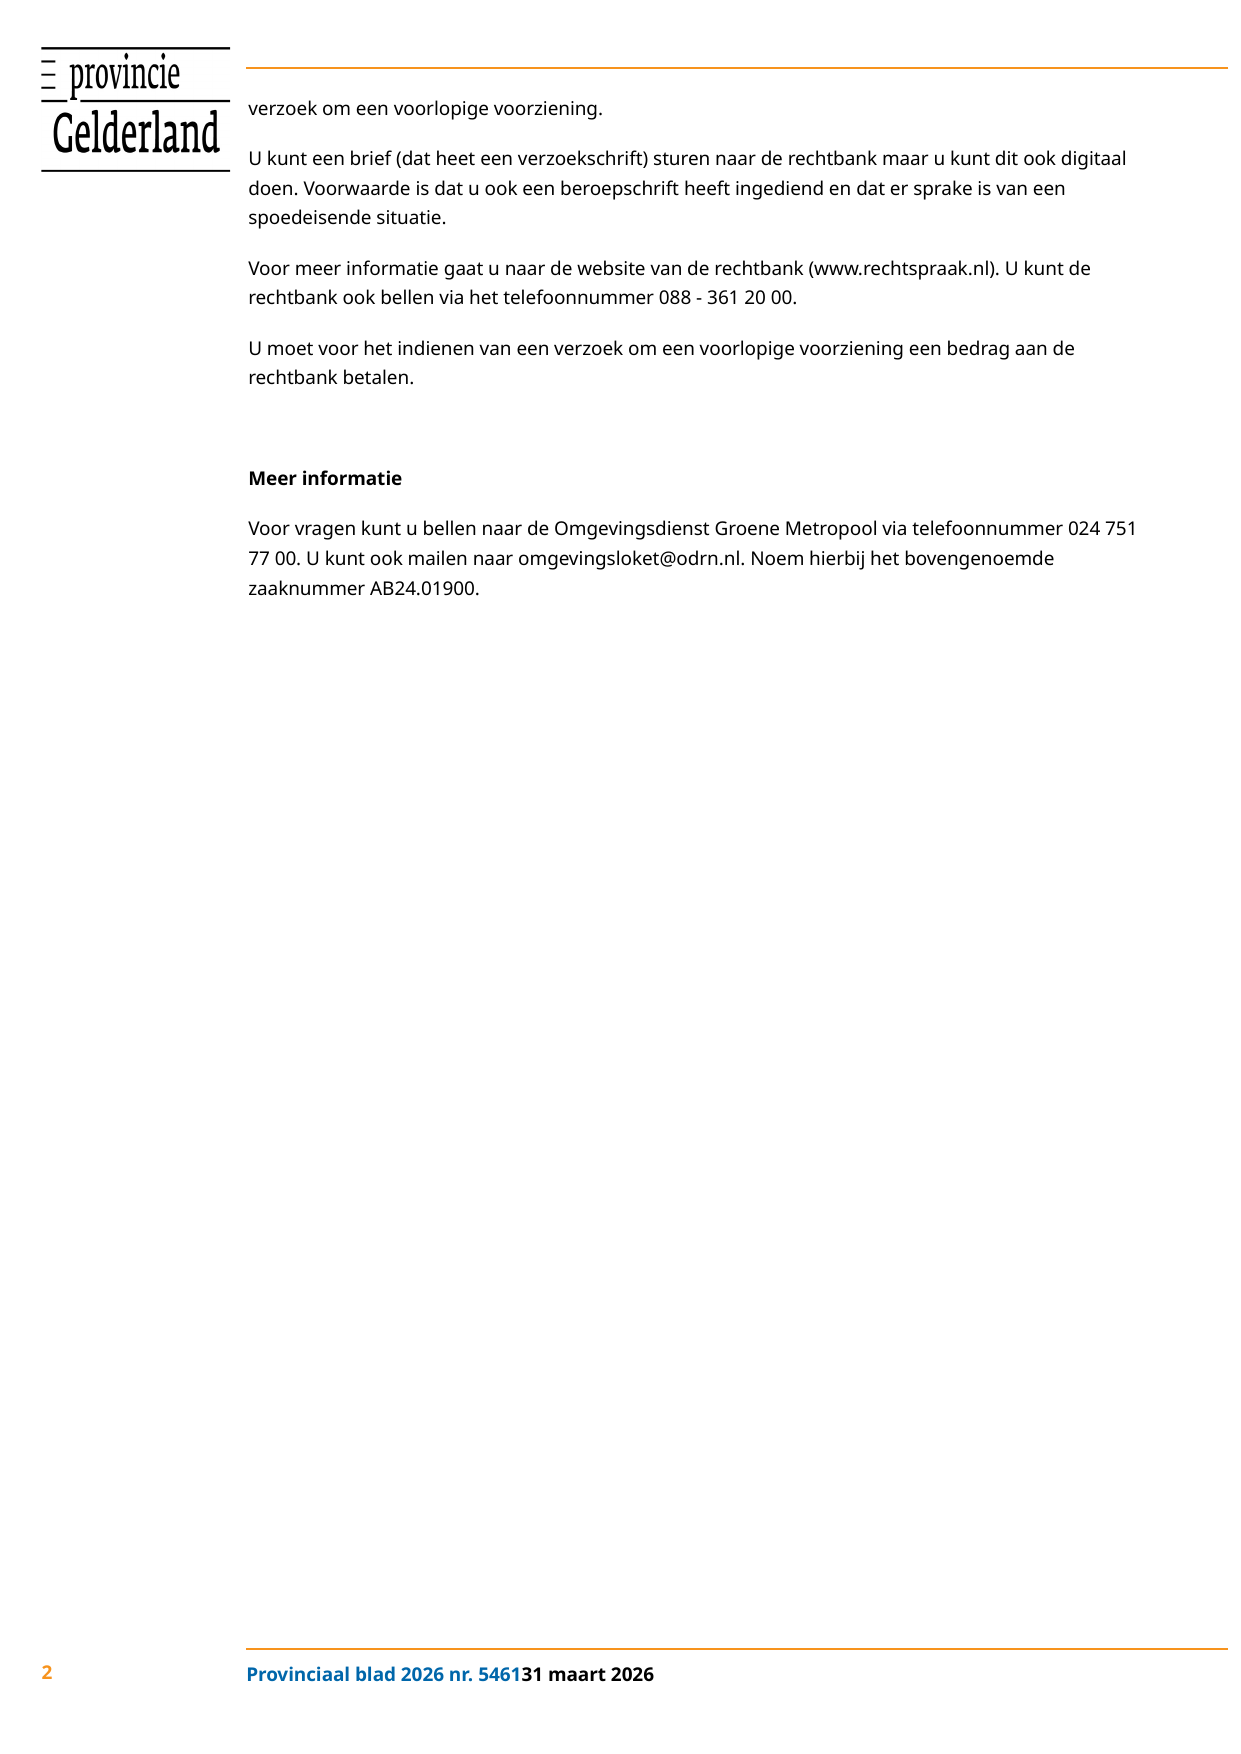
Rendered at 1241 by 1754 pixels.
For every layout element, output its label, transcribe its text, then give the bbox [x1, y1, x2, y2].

text Meer informatie [248, 465, 1152, 491]
text U kunt een brief (dat heet een verzoekschrift) sturen naar de rechtbank maar u kunt dit ook digitaal doen. Voorwaarde is dat u ook een beroepschrift heeft ingediend en dat er sprake is van een spoedeisende situatie. [248, 145, 1152, 230]
text U moet voor het indienen van een verzoek om een voorlopige voorziening een bedrag aan de rechtbank betalen. [248, 335, 1152, 390]
picture [41, 47, 231, 172]
text verzoek om een voorlopige voorziening. [248, 95, 1152, 121]
text Voor meer informatie gaat u naar de website van de rechtbank (www.rechtspraak.nl). U kunt de rechtbank ook bellen via het telefoonnummer 088 - 361 20 00. [248, 255, 1152, 310]
text Voor vragen kunt u bellen naar de Omgevingsdienst Groene Metropool via telefoonnummer 024 751 77 00. U kunt ook mailen naar omgevingsloket@odrn.nl. Noem hierbij het bovengenoemde zaaknummer AB24.01900. [248, 516, 1152, 601]
